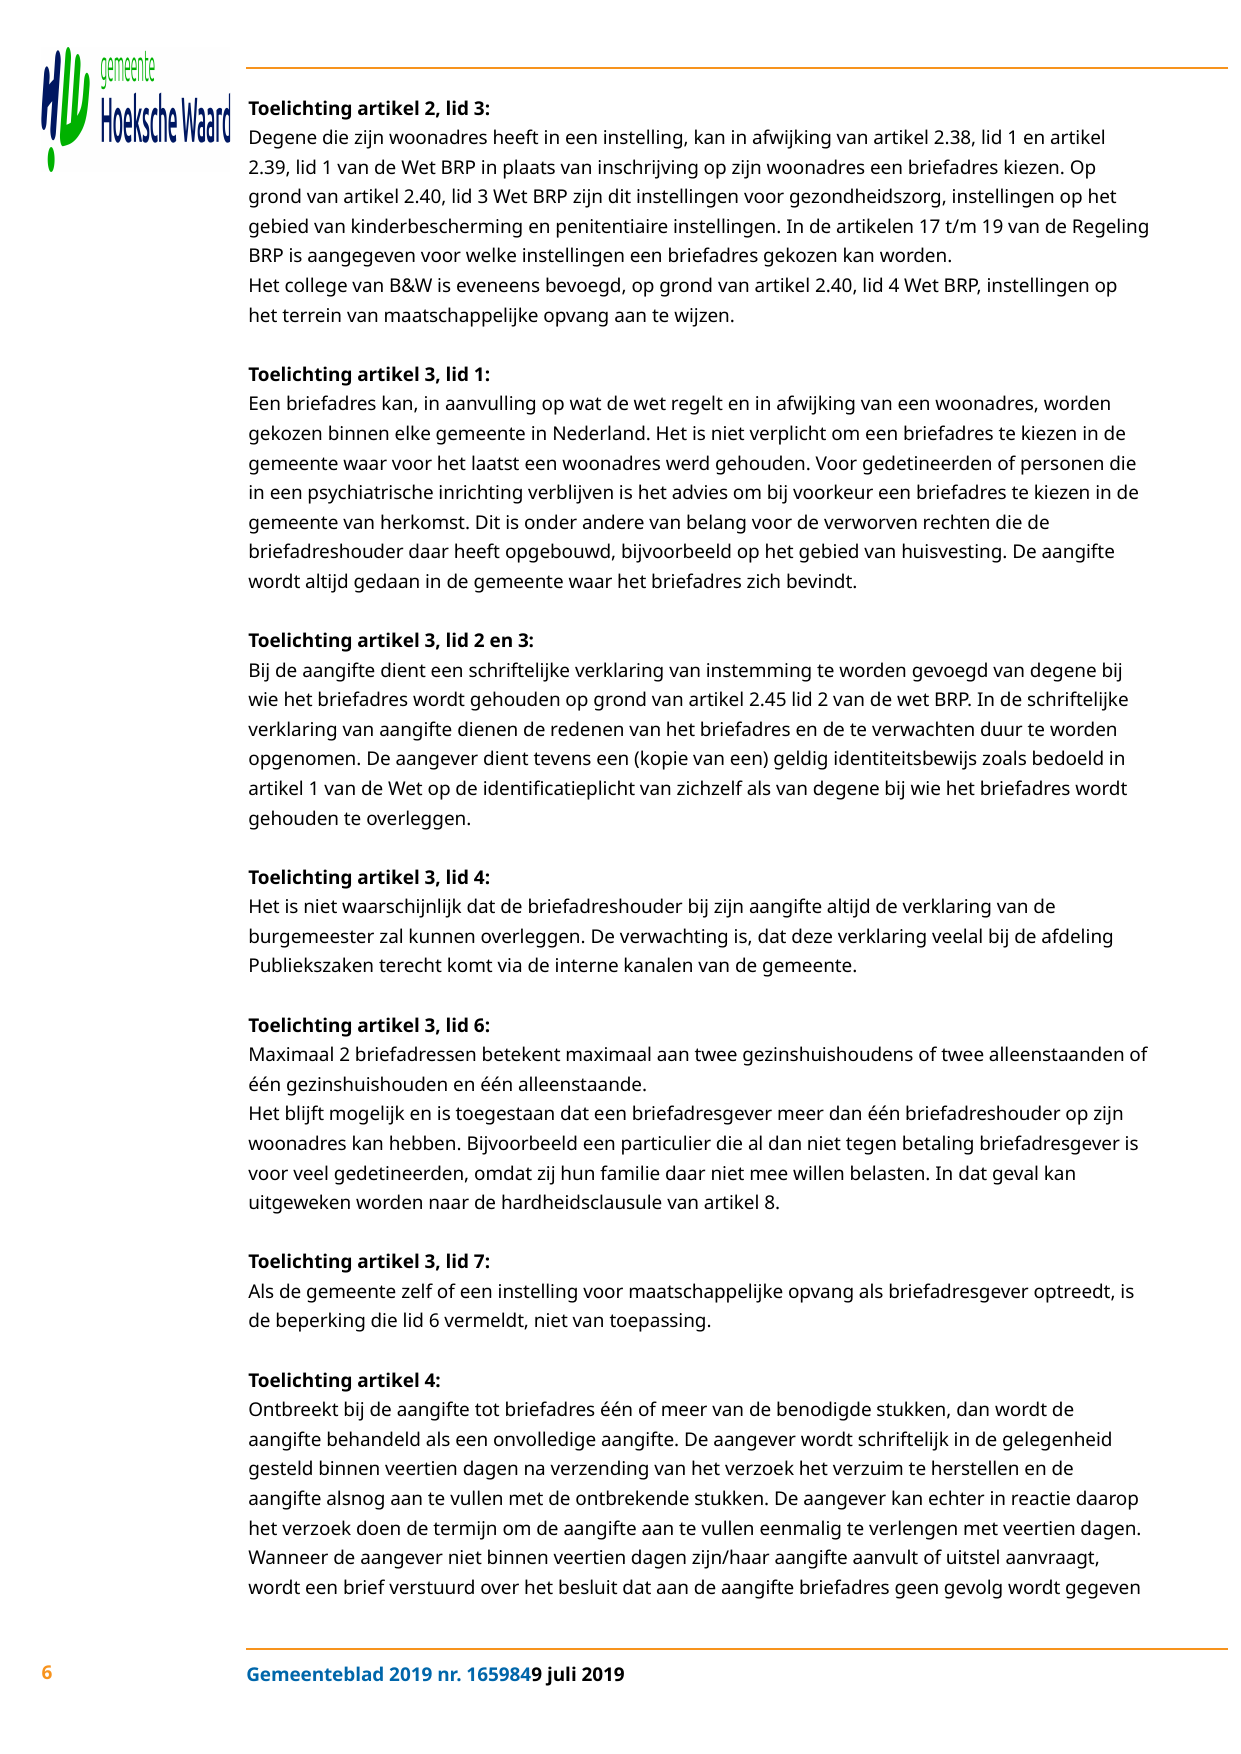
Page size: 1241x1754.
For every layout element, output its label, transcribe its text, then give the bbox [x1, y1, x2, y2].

text Het is niet waarschijnlijk dat de briefadreshouder bij zijn aangifte altijd de verklaring van de burgemeester zal kunnen overleggen. De verwachting is, dat deze verklaring veelal bij de afdeling Publiekszaken terecht komt via de interne kanalen van de gemeente. [248, 893, 1152, 978]
text Degene die zijn woonadres heeft in een instelling, kan in afwijking van artikel 2.38, lid 1 en artikel 2.39, lid 1 van de Wet BRP in plaats van inschrijving op zijn woonadres een briefadres kiezen. Op grond van artikel 2.40, lid 3 Wet BRP zijn dit instellingen voor gezondheidszorg, instellingen op het gebied van kinderbescherming en penitentiaire instellingen. In de artikelen 17 t/m 19 van de Regeling BRP is aangegeven voor welke instellingen een briefadres gekozen kan worden. [248, 124, 1152, 268]
text Ontbreekt bij de aangifte tot briefadres één of meer van de benodigde stukken, dan wordt de aangifte behandeld als een onvolledige aangifte. De aangever wordt schriftelijk in de gelegenheid gesteld binnen veertien dagen na verzending van het verzoek het verzuim te herstellen en de aangifte alsnog aan te vullen met de ontbrekende stukken. De aangever kan echter in reactie daarop het verzoek doen de termijn om de aangifte aan te vullen eenmalig te verlengen met veertien dagen. [248, 1396, 1152, 1541]
text Toelichting artikel 3, lid 1: [248, 361, 1152, 387]
text Toelichting artikel 3, lid 4: [248, 864, 1152, 890]
text Toelichting artikel 3, lid 7: [248, 1248, 1152, 1274]
text Bij de aangifte dient een schriftelijke verklaring van instemming te worden gevoegd van degene bij wie het briefadres wordt gehouden op grond van artikel 2.45 lid 2 van de wet BRP. In de schriftelijke verklaring van aangifte dienen de redenen van het briefadres en de te verwachten duur te worden opgenomen. De aangever dient tevens een (kopie van een) geldig identiteitsbewijs zoals bedoeld in artikel 1 van de Wet op de identificatieplicht van zichzelf als van degene bij wie het briefadres wordt gehouden te overleggen. [248, 657, 1152, 831]
text Maximaal 2 briefadressen betekent maximaal aan twee gezinshuishoudens of twee alleenstaanden of één gezinshuishouden en één alleenstaande. [248, 1041, 1152, 1097]
text Een briefadres kan, in aanvulling op wat de wet regelt en in afwijking van een woonadres, worden gekozen binnen elke gemeente in Nederland. Het is niet verplicht om een briefadres te kiezen in de gemeente waar voor het laatst een woonadres werd gehouden. Voor gedetineerden of personen die in een psychiatrische inrichting verblijven is het advies om bij voorkeur een briefadres te kiezen in de gemeente van herkomst. Dit is onder andere van belang voor de verworven rechten die de briefadreshouder daar heeft opgebouwd, bijvoorbeeld op het gebied van huisvesting. De aangifte wordt altijd gedaan in de gemeente waar het briefadres zich bevindt. [248, 391, 1152, 594]
picture [41, 47, 231, 172]
text Het blijft mogelijk en is toegestaan dat een briefadresgever meer dan één briefadreshouder op zijn woonadres kan hebben. Bijvoorbeeld een particulier die al dan niet tegen betaling briefadresgever is voor veel gedetineerden, omdat zij hun familie daar niet mee willen belasten. In dat geval kan uitgeweken worden naar de hardheidsclausule van artikel 8. [248, 1101, 1152, 1215]
text Toelichting artikel 3, lid 6: [248, 1012, 1152, 1038]
text Toelichting artikel 4: [248, 1367, 1152, 1393]
text Toelichting artikel 2, lid 3: [248, 95, 1152, 121]
text Toelichting artikel 3, lid 2 en 3: [248, 627, 1152, 653]
text Als de gemeente zelf of een instelling voor maatschappelijke opvang als briefadresgever optreedt, is de beperking die lid 6 vermeldt, niet van toepassing. [248, 1278, 1152, 1333]
text Het college van B&W is eveneens bevoegd, op grond van artikel 2.40, lid 4 Wet BRP, instellingen op het terrein van maatschappelijke opvang aan te wijzen. [248, 272, 1152, 328]
text Wanneer de aangever niet binnen veertien dagen zijn/haar aangifte aanvult of uitstel aanvraagt, wordt een brief verstuurd over het besluit dat aan de aangifte briefadres geen gevolg wordt gegeven [248, 1544, 1152, 1600]
